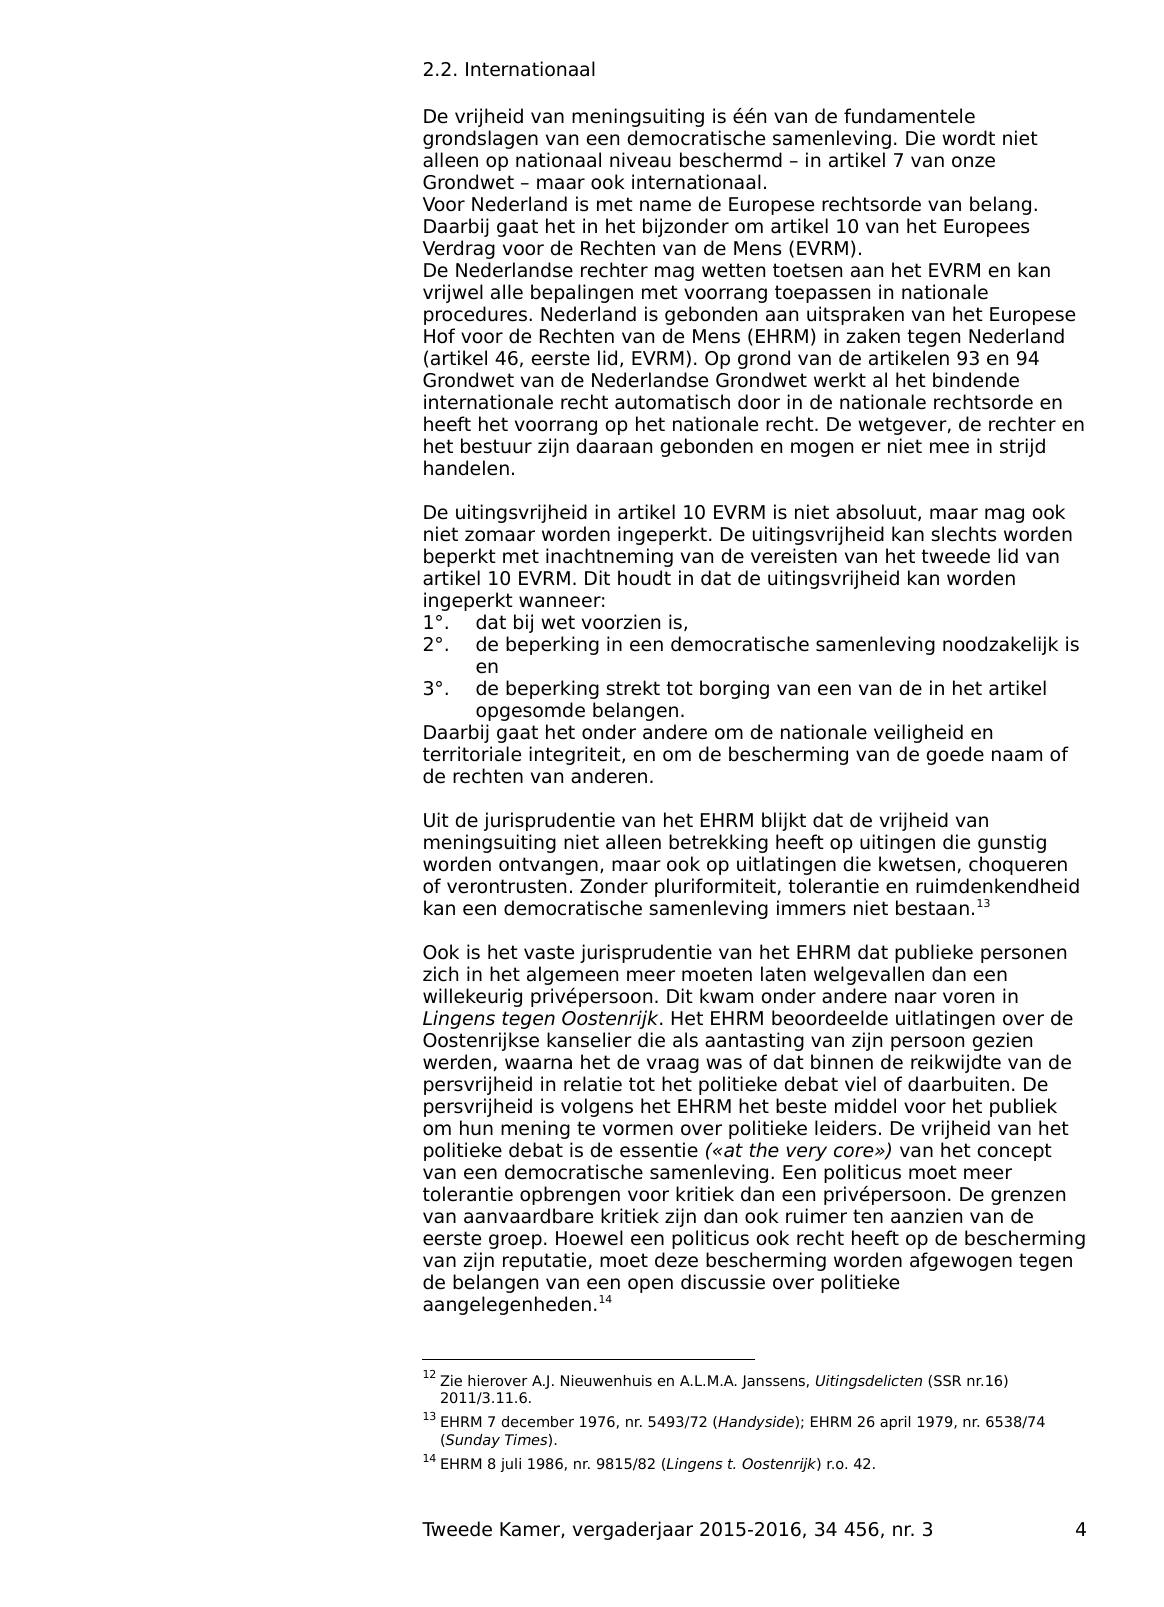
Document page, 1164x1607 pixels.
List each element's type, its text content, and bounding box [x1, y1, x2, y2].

text 1°. dat bij wet voorzien is, [422, 612, 1087, 634]
text Uit de jurisprudentie van het EHRM blijkt dat de vrijheid van meningsuiting niet alleen betrekking heeft op uitingen die gunstig worden ontvangen, maar ook op uitlatingen die kwetsen, choqueren of verontrusten. Zonder pluriformiteit, tolerantie en ruimdenkendheid kan een democratische samenleving immers niet bestaan. [422, 810, 1087, 920]
text Zie hierover A.J. Nieuwenhuis en A.L.M.A. Janssens, Uitingsdelicten (SSR nr.16) 2011/3.11.6. [422, 1368, 1087, 1407]
text De Nederlandse rechter mag wetten toetsen aan het EVRM en kan vrijwel alle bepalingen met voorrang toepassen in nationale procedures. Nederland is gebonden aan uitspraken van het Europese Hof voor de Rechten van de Mens (EHRM) in zaken tegen Nederland (artikel 46, eerste lid, EVRM). Op grond van de artikelen 93 en 94 Grondwet van de Nederlandse Grondwet werkt al het bindende internationale recht automatisch door in de nationale rechtsorde en heeft het voorrang op het nationale recht. De wetgever, de rechter en het bestuur zijn daaraan gebonden en mogen er niet mee in strijd handelen. [422, 260, 1087, 480]
text Ook is het vaste jurisprudentie van het EHRM dat publieke personen zich in het algemeen meer moeten laten welgevallen dan een willekeurig privépersoon. Dit kwam onder andere naar voren in Lingens tegen Oostenrijk. Het EHRM beoordeelde uitlatingen over de Oostenrijkse kanselier die als aantasting van zijn persoon gezien werden, waarna het de vraag was of dat binnen de reikwijdte van de persvrijheid in relatie tot het politieke debat viel of daarbuiten. De persvrijheid is volgens het EHRM het beste middel voor het publiek om hun mening te vormen over politieke leiders. De vrijheid van het politieke debat is de essentie («at the very core») van het concept van een democratische samenleving. Een politicus moet meer tolerantie opbrengen voor kritiek dan een privépersoon. De grenzen van aanvaardbare kritiek zijn dan ook ruimer ten aanzien van de eerste groep. Hoewel een politicus ook recht heeft op de bescherming van zijn reputatie, moet deze bescherming worden afgewogen tegen de belangen van een open discussie over politieke aangelegenheden. [422, 942, 1087, 1316]
text 2°. de beperking in een democratische samenleving noodzakelijk is en [422, 634, 1087, 678]
text EHRM 7 december 1976, nr. 5493/72 (Handyside); EHRM 26 april 1979, nr. 6538/74 (Sunday Times). [422, 1410, 1087, 1449]
text EHRM 8 juli 1986, nr. 9815/82 (Lingens t. Oostenrijk) r.o. 42. [422, 1452, 1087, 1474]
text De vrijheid van meningsuiting is één van de fundamentele grondslagen van een democratische samenleving. Die wordt niet alleen op nationaal niveau beschermd – in artikel 7 van onze Grondwet – maar ook internationaal. [422, 106, 1087, 194]
text Daarbij gaat het onder andere om de nationale veiligheid en territoriale integriteit, en om de bescherming van de goede naam of de rechten van anderen. [422, 722, 1087, 788]
text De uitingsvrijheid in artikel 10 EVRM is niet absoluut, maar mag ook niet zomaar worden ingeperkt. De uitingsvrijheid kan slechts worden beperkt met inachtneming van de vereisten van het tweede lid van artikel 10 EVRM. Dit houdt in dat de uitingsvrijheid kan worden ingeperkt wanneer: [422, 502, 1087, 612]
text 3°. de beperking strekt tot borging van een van de in het artikel opgesomde belangen. [422, 678, 1087, 722]
subtitle 2.2. Internationaal [422, 59, 1087, 81]
text Voor Nederland is met name de Europese rechtsorde van belang. Daarbij gaat het in het bijzonder om artikel 10 van het Europees Verdrag voor de Rechten van de Mens (EVRM). [422, 194, 1087, 260]
